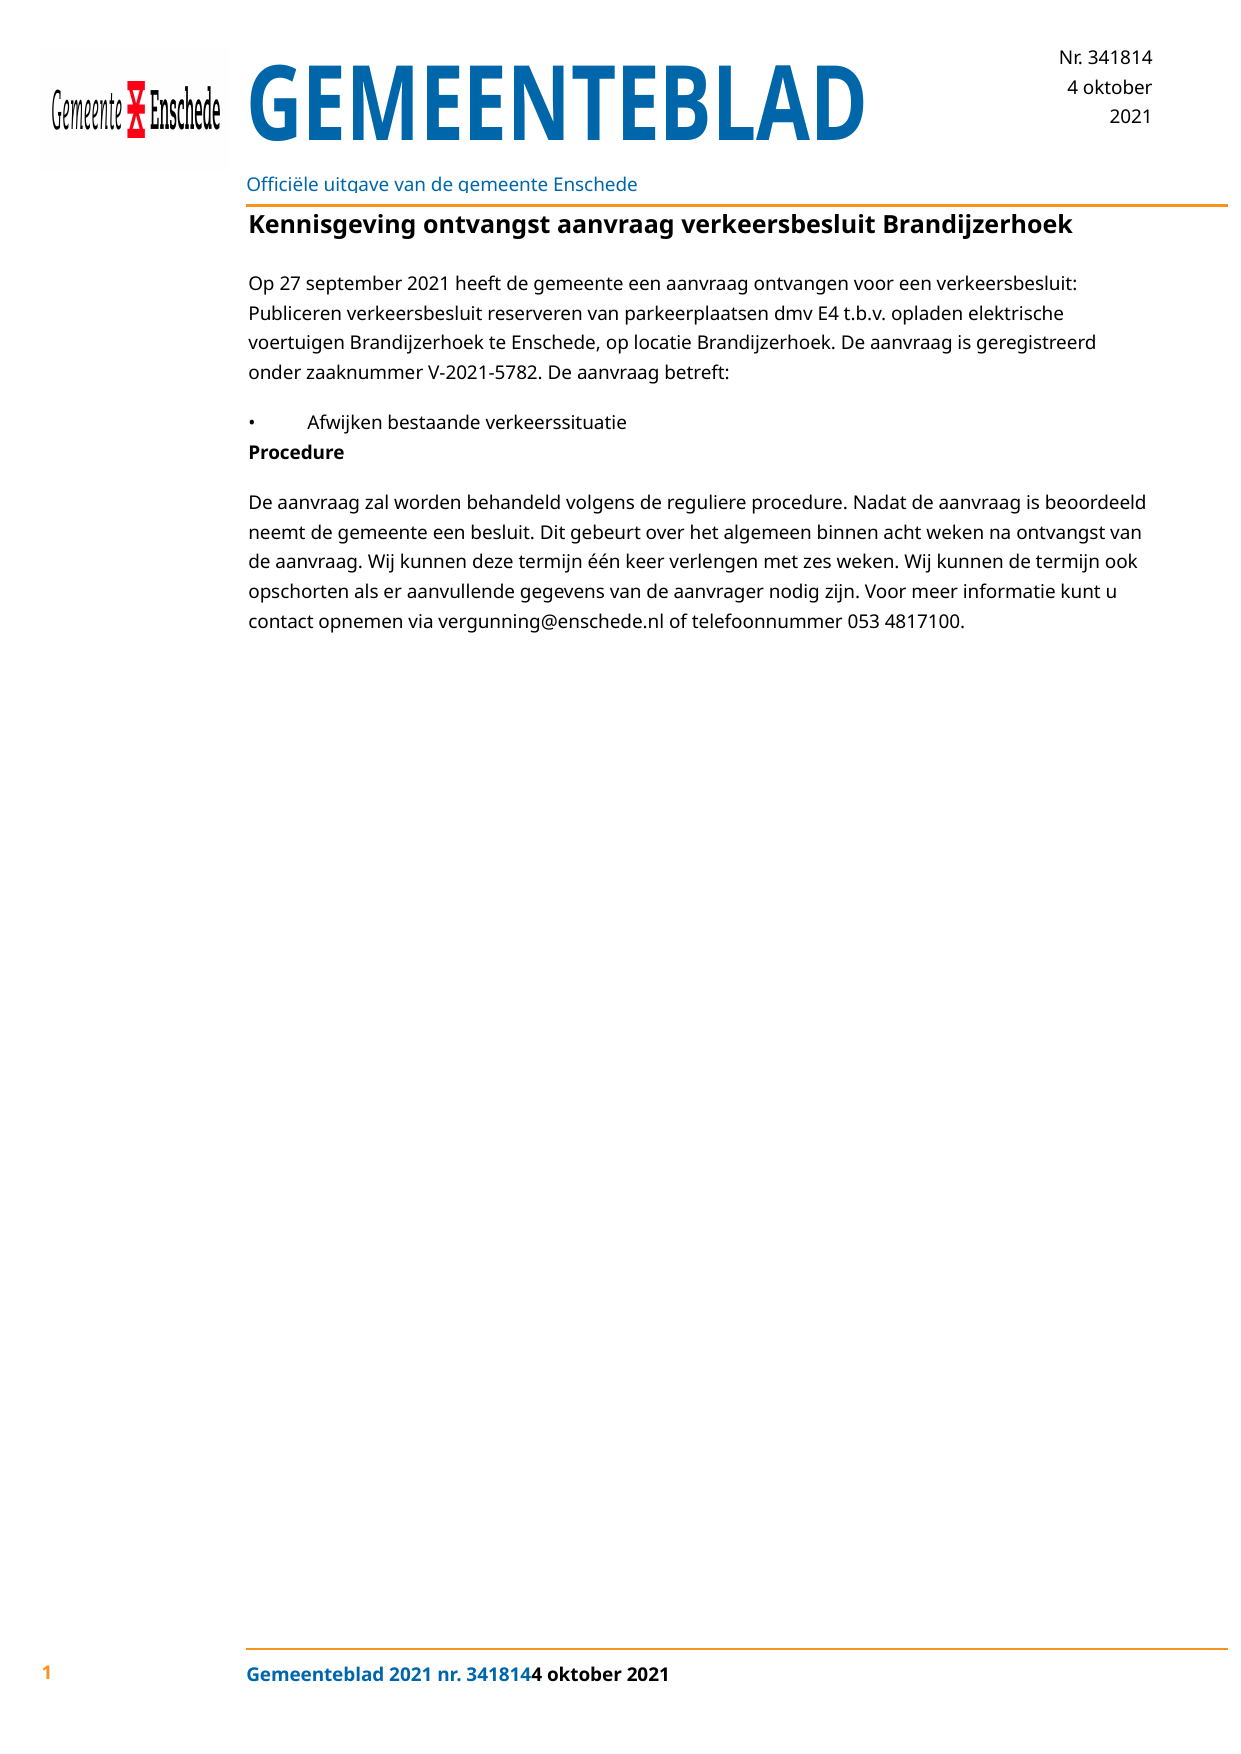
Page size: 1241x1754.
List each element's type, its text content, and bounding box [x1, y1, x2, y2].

list Afwijken bestaande verkeerssituatie [248, 409, 1152, 435]
text Op 27 september 2021 heeft de gemeente een aanvraag ontvangen voor een verkeersbesluit: Publiceren verkeersbesluit reserveren van parkeerplaatsen dmv E4 t.b.v. opladen elektrische voertuigen Brandijzerhoek te Enschede, op locatie Brandijzerhoek. De aanvraag is geregistreerd onder zaaknummer V-2021-5782. De aanvraag betreft: [248, 270, 1152, 385]
text De aanvraag zal worden behandeld volgens de reguliere procedure. Nadat de aanvraag is beoordeeld neemt de gemeente een besluit. Dit gebeurt over het algemeen binnen acht weken na ontvangst van de aanvraag. Wij kunnen deze termijn één keer verlengen met zes weken. Wij kunnen de termijn ook opschorten als er aanvullende gegevens van de aanvrager nodig zijn. Voor meer informatie kunt u contact opnemen via vergunning@enschede.nl of telefoonnummer 053 4817100. [248, 489, 1152, 633]
picture [41, 47, 231, 172]
text Procedure [248, 439, 1152, 465]
text Kennisgeving ontvangst aanvraag verkeersbesluit Brandijzerhoek [248, 207, 1152, 241]
